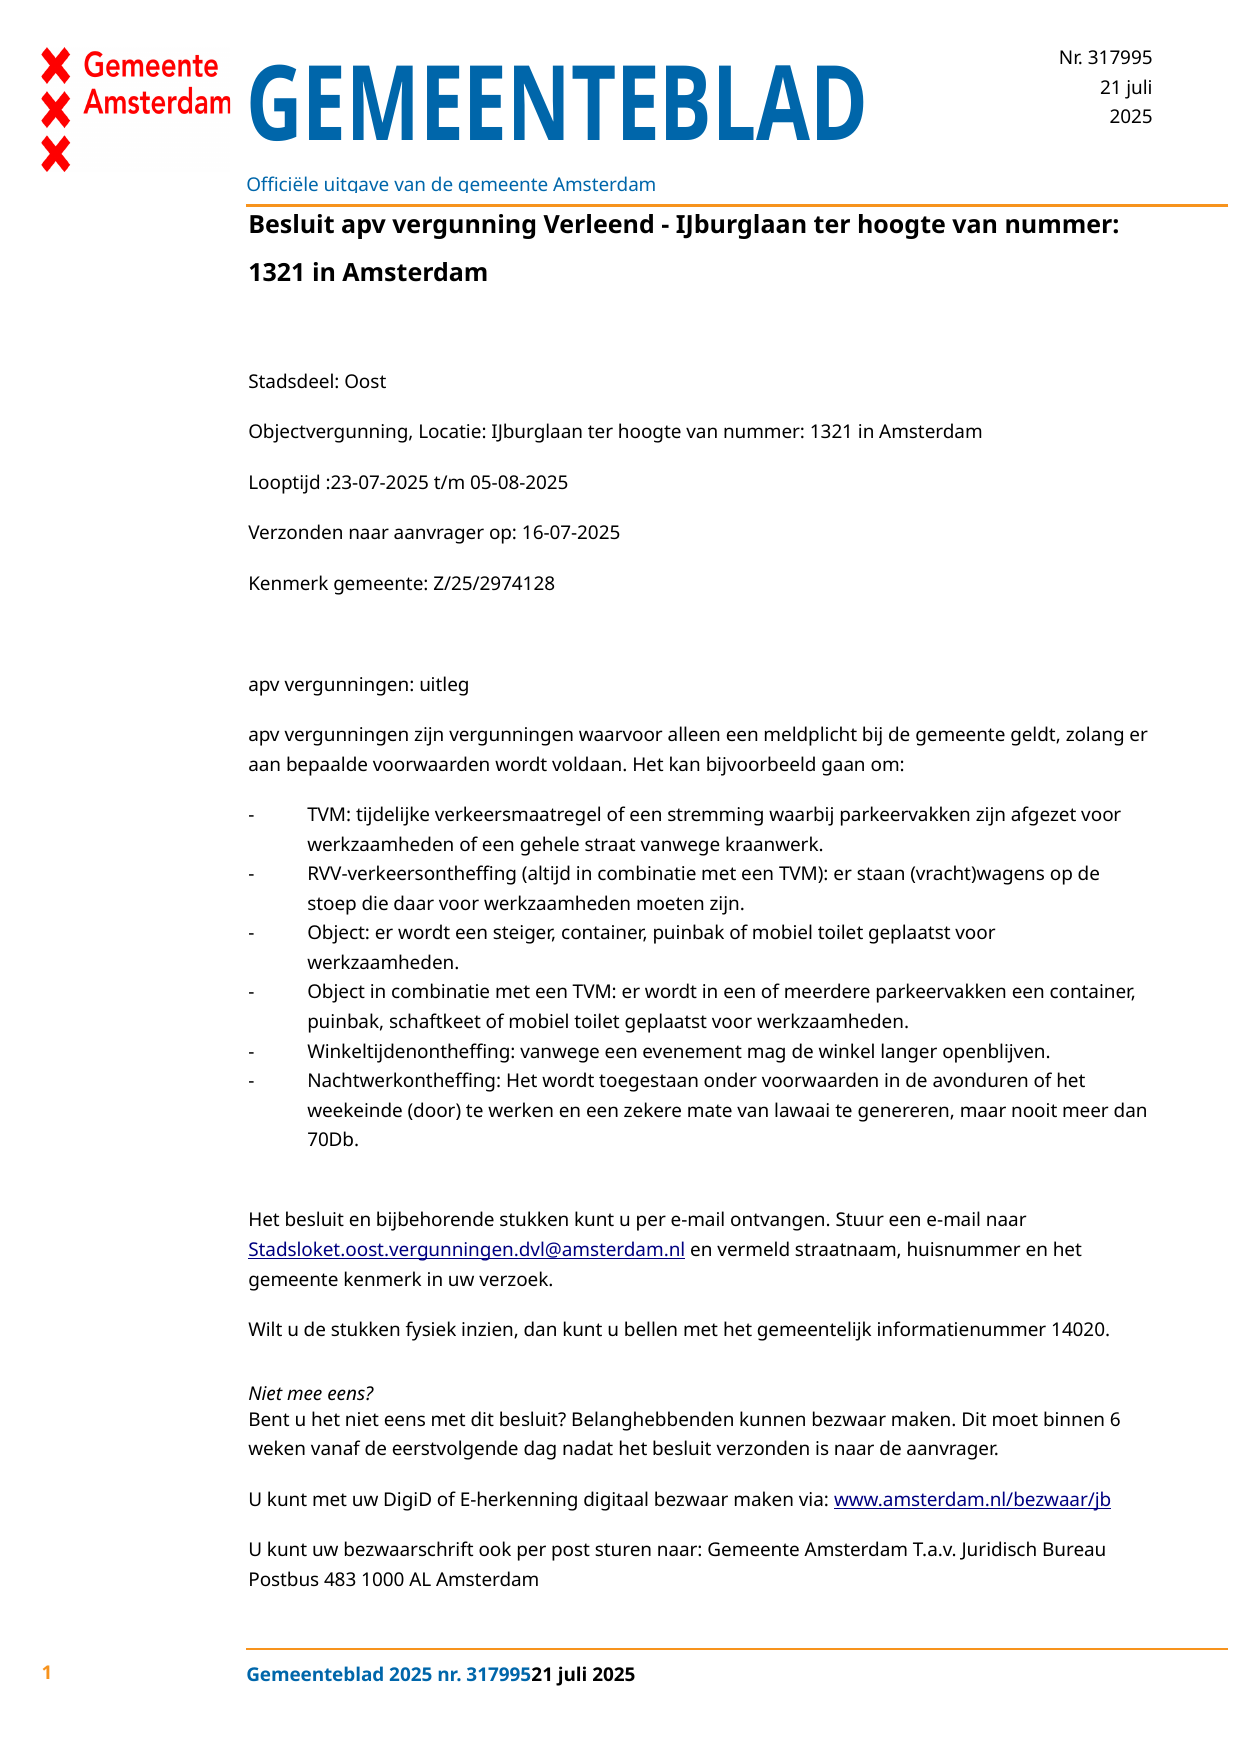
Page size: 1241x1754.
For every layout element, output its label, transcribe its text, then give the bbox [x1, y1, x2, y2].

text Looptijd :23-07-2025 t/m 05-08-2025 [248, 469, 1152, 495]
text Besluit apv vergunning Verleend - IJburglaan ter hoogte van nummer: 1321 in Amsterdam [248, 207, 1152, 288]
text Het besluit en bijbehorende stukken kunt u per e-mail ontvangen. Stuur een e-mail naar Stadsloket.oost.vergunningen.dvl@amsterdam.nl en vermeld straatnaam, huisnummer en het gemeente kenmerk in uw verzoek. [248, 1207, 1152, 1292]
text Bent u het niet eens met dit besluit? Belanghebbenden kunnen bezwaar maken. Dit moet binnen 6 weken vanaf de eerstvolgende dag nadat het besluit verzonden is naar de aanvrager. [248, 1406, 1152, 1461]
text Objectvergunning, Locatie: IJburglaan ter hoogte van nummer: 1321 in Amsterdam [248, 419, 1152, 444]
text Wilt u de stukken fysiek inzien, dan kunt u bellen met het gemeentelijk informatienummer 14020. [248, 1316, 1152, 1342]
text U kunt uw bezwaarschrift ook per post sturen naar: Gemeente Amsterdam T.a.v. Juridisch Bureau Postbus 483 1000 AL Amsterdam [248, 1536, 1152, 1592]
text apv vergunningen zijn vergunningen waarvoor alleen een meldplicht bij de gemeente geldt, zolang er aan bepaalde voorwaarden wordt voldaan. Het kan bijvoorbeeld gaan om: [248, 721, 1152, 777]
text apv vergunningen: uitleg [248, 671, 1152, 697]
list Nachtwerkontheffing: Het wordt toegestaan onder voorwaarden in de avonduren of het weekeinde (door) te werken en een zekere mate van lawaai te genereren, maar nooit meer dan 70Db. [248, 1067, 1152, 1152]
list Object in combinatie met een TVM: er wordt in een of meerdere parkeervakken een container, puinbak, schaftkeet of mobiel toilet geplaatst voor werkzaamheden. [248, 979, 1152, 1034]
list Object: er wordt een steiger, container, puinbak of mobiel toilet geplaatst voor werkzaamheden. [248, 919, 1152, 975]
picture [41, 47, 231, 172]
text Verzonden naar aanvrager op: 16-07-2025 [248, 519, 1152, 545]
list RVV-verkeersontheffing (altijd in combinatie met een TVM): er staan (vracht)wagens op de stoep die daar voor werkzaamheden moeten zijn. [248, 860, 1152, 916]
list TVM: tijdelijke verkeersmaatregel of een stremming waarbij parkeervakken zijn afgezet voor werkzaamheden of een gehele straat vanwege kraanwerk. [248, 801, 1152, 857]
text U kunt met uw DigiD of E-herkenning digitaal bezwaar maken via: www.amsterdam.nl/bezwaar/jb [248, 1486, 1152, 1512]
list Winkeltijdenontheffing: vanwege een evenement mag de winkel langer openblijven. [248, 1038, 1152, 1064]
text Kenmerk gemeente: Z/25/2974128 [248, 570, 1152, 596]
text Stadsdeel: Oost [248, 368, 1152, 394]
text Niet mee eens? [248, 1380, 1152, 1406]
